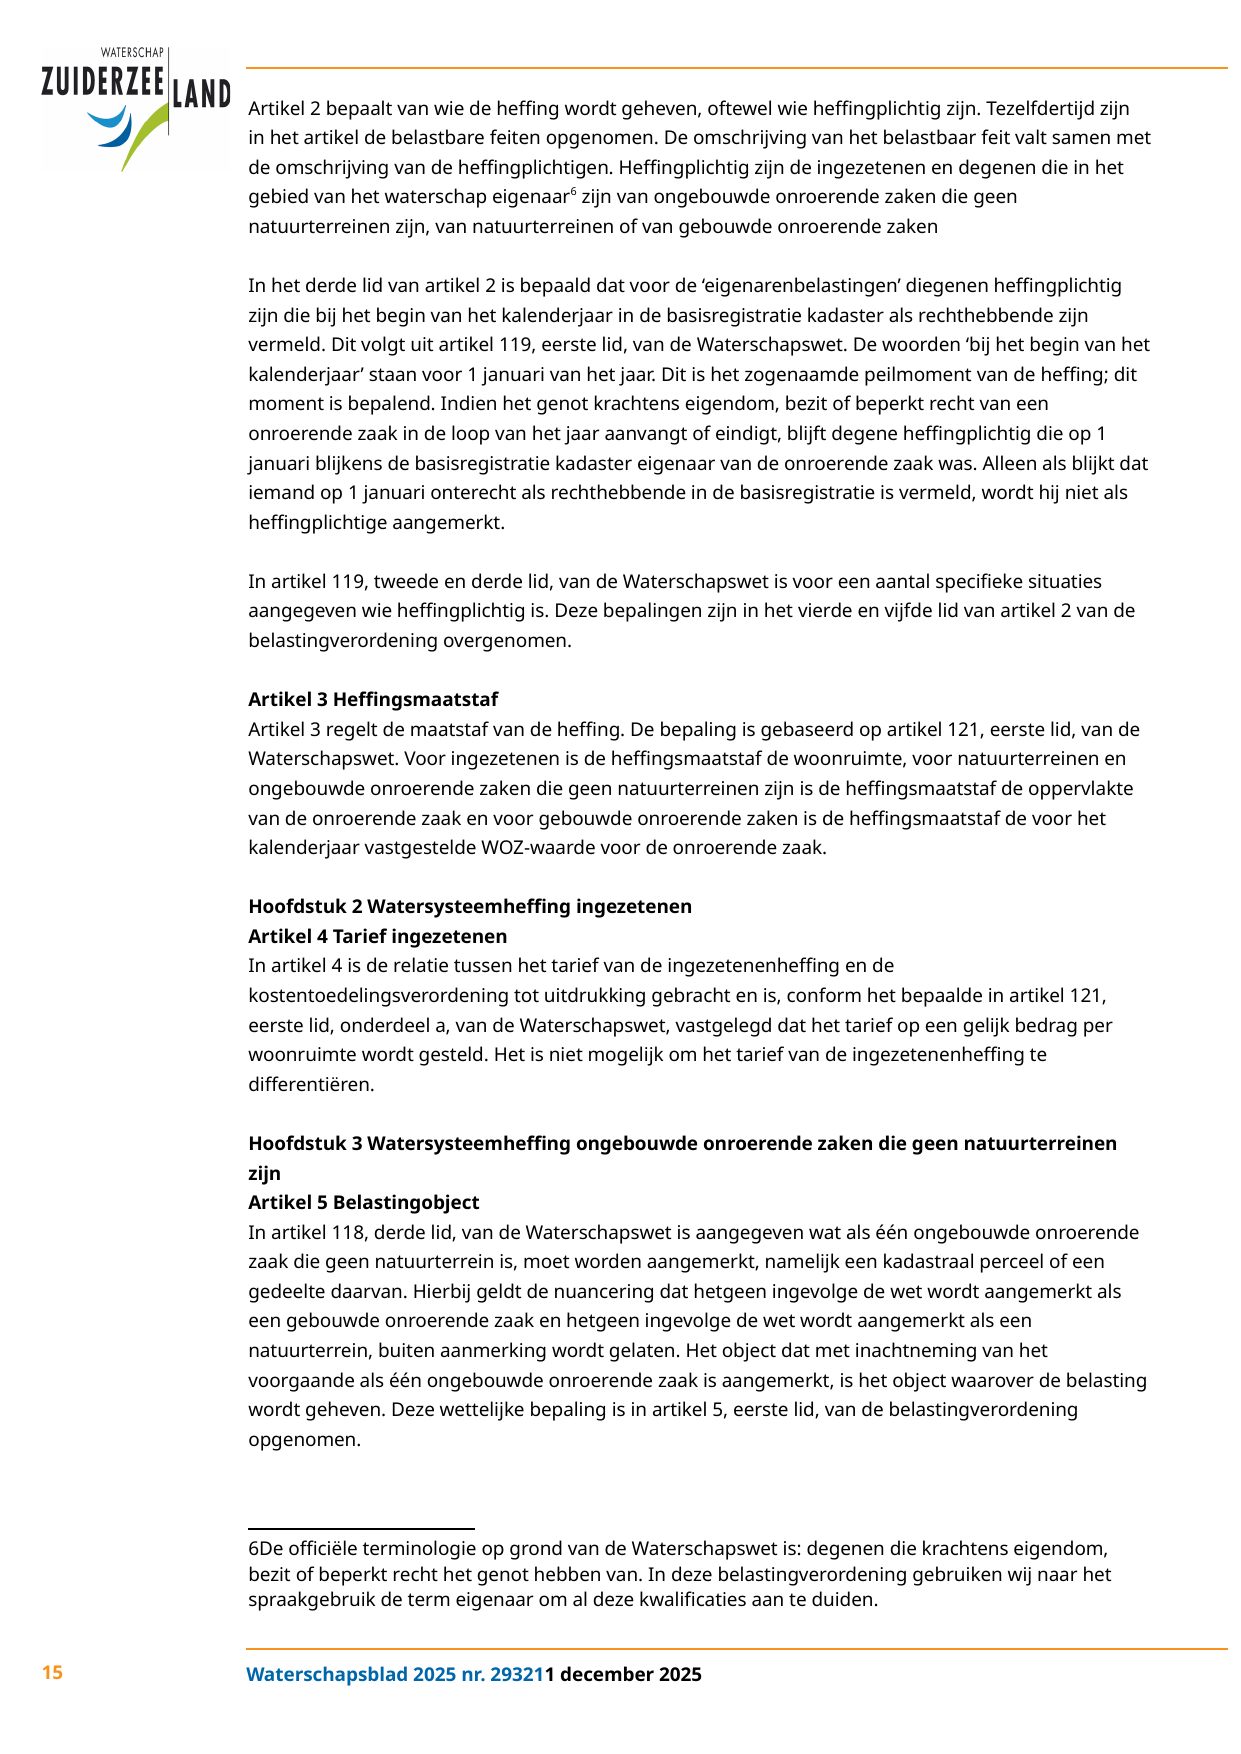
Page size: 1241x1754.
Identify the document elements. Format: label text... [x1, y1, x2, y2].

text In het derde lid van artikel 2 is bepaald dat voor de ‘eigenarenbelastingen’ diegenen heffingplichtig zijn die bij het begin van het kalenderjaar in de basisregistratie kadaster als rechthebbende zijn vermeld. Dit volgt uit artikel 119, eerste lid, van de Waterschapswet. De woorden ‘bij het begin van het kalenderjaar’ staan voor 1 januari van het jaar. Dit is het zogenaamde peilmoment van de heffing; dit moment is bepalend. Indien het genot krachtens eigendom, bezit of beperkt recht van een onroerende zaak in de loop van het jaar aanvangt of eindigt, blijft degene heffingplichtig die op 1 januari blijkens de basisregistratie kadaster eigenaar van de onroerende zaak was. Alleen als blijkt dat iemand op 1 januari onterecht als rechthebbende in de basisregistratie is vermeld, wordt hij niet als heffingplichtige aangemerkt. [248, 272, 1152, 535]
text In artikel 4 is de relatie tussen het tarief van de ingezetenenheffing en de kostentoedelingsverordening tot uitdrukking gebracht en is, conform het bepaalde in artikel 121, eerste lid, onderdeel a, van de Waterschapswet, vastgelegd dat het tarief op een gelijk bedrag per woonruimte wordt gesteld. Het is niet mogelijk om het tarief van de ingezetenenheffing te differentiëren. [248, 953, 1152, 1097]
text Artikel 4 Tarief ingezetenen [248, 923, 1152, 949]
text Artikel 3 Heffingsmaatstaf [248, 686, 1152, 712]
text Hoofdstuk 3 Watersysteemheffing ongebouwde onroerende zaken die geen natuurterreinen zijn [248, 1130, 1152, 1186]
text Artikel 2 bepaalt van wie de heffing wordt geheven, oftewel wie heffingplichtig zijn. Tezelfdertijd zijn in het artikel de belastbare feiten opgenomen. De omschrijving van het belastbaar feit valt samen met de omschrijving van de heffingplichtigen. Heffingplichtig zijn de ingezetenen en degenen die in het gebied van het waterschap eigenaar zijn van ongebouwde onroerende zaken die geen natuurterreinen zijn, van natuurterreinen of van gebouwde onroerende zaken [248, 95, 1152, 239]
text Hoofdstuk 2 Watersysteemheffing ingezetenen [248, 893, 1152, 919]
picture [41, 47, 231, 172]
text In artikel 119, tweede en derde lid, van de Waterschapswet is voor een aantal specifieke situaties aangegeven wie heffingplichtig is. Deze bepalingen zijn in het vierde en vijfde lid van artikel 2 van de belastingverordening overgenomen. [248, 568, 1152, 653]
text De officiële terminologie op grond van de Waterschapswet is: degenen die krachtens eigendom, bezit of beperkt recht het genot hebben van. In deze belastingverordening gebruiken wij naar het spraakgebruik de term eigenaar om al deze kwalificaties aan te duiden. [248, 1535, 1152, 1612]
text Artikel 5 Belastingobject [248, 1189, 1152, 1215]
text Artikel 3 regelt de maatstaf van de heffing. De bepaling is gebaseerd op artikel 121, eerste lid, van de Waterschapswet. Voor ingezetenen is de heffingsmaatstaf de woonruimte, voor natuurterreinen en ongebouwde onroerende zaken die geen natuurterreinen zijn is de heffingsmaatstaf de oppervlakte van de onroerende zaak en voor gebouwde onroerende zaken is de heffingsmaatstaf de voor het kalenderjaar vastgestelde WOZ-waarde voor de onroerende zaak. [248, 716, 1152, 860]
text In artikel 118, derde lid, van de Waterschapswet is aangegeven wat als één ongebouwde onroerende zaak die geen natuurterrein is, moet worden aangemerkt, namelijk een kadastraal perceel of een gedeelte daarvan. Hierbij geldt de nuancering dat hetgeen ingevolge de wet wordt aangemerkt als een gebouwde onroerende zaak en hetgeen ingevolge de wet wordt aangemerkt als een natuurterrein, buiten aanmerking wordt gelaten. Het object dat met inachtneming van het voorgaande als één ongebouwde onroerende zaak is aangemerkt, is het object waarover de belasting wordt geheven. Deze wettelijke bepaling is in artikel 5, eerste lid, van de belastingverordening opgenomen. [248, 1219, 1152, 1452]
